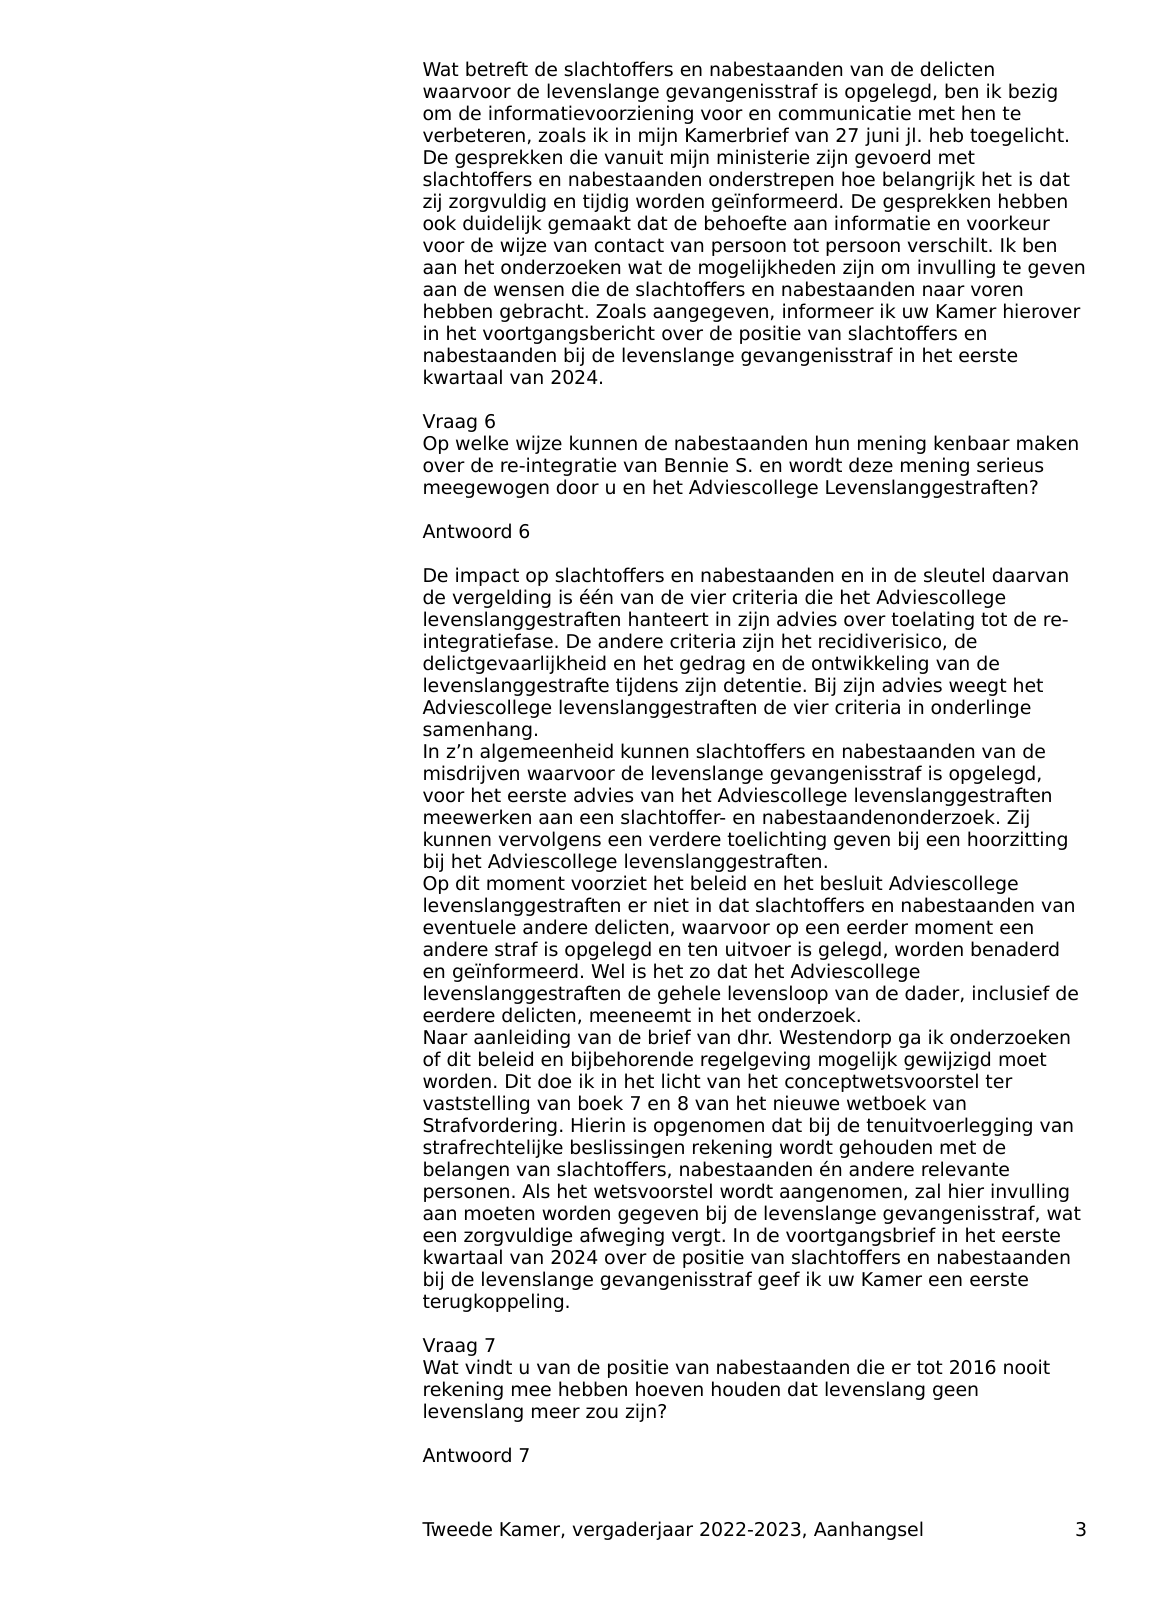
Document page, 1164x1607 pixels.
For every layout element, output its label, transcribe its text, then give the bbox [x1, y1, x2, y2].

text Op dit moment voorziet het beleid en het besluit Adviescollege levenslanggestraften er niet in dat slachtoffers en nabestaanden van eventuele andere delicten, waarvoor op een eerder moment een andere straf is opgelegd en ten uitvoer is gelegd, worden benaderd en geïnformeerd. Wel is het zo dat het Adviescollege levenslanggestraften de gehele levensloop van de dader, inclusief de eerdere delicten, meeneemt in het onderzoek. [422, 873, 1087, 1027]
text Antwoord 6 [422, 521, 1087, 543]
text Antwoord 7 [422, 1445, 1087, 1467]
text Op welke wijze kunnen de nabestaanden hun mening kenbaar maken over de re-integratie van Bennie S. en wordt deze mening serieus meegewogen door u en het Adviescollege Levenslanggestraften? [422, 433, 1087, 499]
text Wat vindt u van de positie van nabestaanden die er tot 2016 nooit rekening mee hebben hoeven houden dat levenslang geen levenslang meer zou zijn? [422, 1357, 1087, 1423]
text In z’n algemeenheid kunnen slachtoffers en nabestaanden van de misdrijven waarvoor de levenslange gevangenisstraf is opgelegd, voor het eerste advies van het Adviescollege levenslanggestraften meewerken aan een slachtoffer- en nabestaandenonderzoek. Zij kunnen vervolgens een verdere toelichting geven bij een hoorzitting bij het Adviescollege levenslanggestraften. [422, 741, 1087, 873]
text Vraag 7 [422, 1335, 1087, 1357]
text Naar aanleiding van de brief van dhr. Westendorp ga ik onderzoeken of dit beleid en bijbehorende regelgeving mogelijk gewijzigd moet worden. Dit doe ik in het licht van het conceptwetsvoorstel ter vaststelling van boek 7 en 8 van het nieuwe wetboek van Strafvordering. Hierin is opgenomen dat bij de tenuitvoerlegging van strafrechtelijke beslissingen rekening wordt gehouden met de belangen van slachtoffers, nabestaanden én andere relevante personen. Als het wetsvoorstel wordt aangenomen, zal hier invulling aan moeten worden gegeven bij de levenslange gevangenisstraf, wat een zorgvuldige afweging vergt. In de voortgangsbrief in het eerste kwartaal van 2024 over de positie van slachtoffers en nabestaanden bij de levenslange gevangenisstraf geef ik uw Kamer een eerste terugkoppeling. [422, 1027, 1087, 1312]
text Vraag 6 [422, 411, 1087, 433]
text De impact op slachtoffers en nabestaanden en in de sleutel daarvan de vergelding is één van de vier criteria die het Adviescollege levenslanggestraften hanteert in zijn advies over toelating tot de re-integratiefase. De andere criteria zijn het recidiverisico, de delictgevaarlijkheid en het gedrag en de ontwikkeling van de levenslanggestrafte tijdens zijn detentie. Bij zijn advies weegt het Adviescollege levenslanggestraften de vier criteria in onderlinge samenhang. [422, 565, 1087, 741]
text Wat betreft de slachtoffers en nabestaanden van de delicten waarvoor de levenslange gevangenisstraf is opgelegd, ben ik bezig om de informatievoorziening voor en communicatie met hen te verbeteren, zoals ik in mijn Kamerbrief van 27 juni jl. heb toegelicht. De gesprekken die vanuit mijn ministerie zijn gevoerd met slachtoffers en nabestaanden onderstrepen hoe belangrijk het is dat zij zorgvuldig en tijdig worden geïnformeerd. De gesprekken hebben ook duidelijk gemaakt dat de behoefte aan informatie en voorkeur voor de wijze van contact van persoon tot persoon verschilt. Ik ben aan het onderzoeken wat de mogelijkheden zijn om invulling te geven aan de wensen die de slachtoffers en nabestaanden naar voren hebben gebracht. Zoals aangegeven, informeer ik uw Kamer hierover in het voortgangsbericht over de positie van slachtoffers en nabestaanden bij de levenslange gevangenisstraf in het eerste kwartaal van 2024. [422, 59, 1087, 389]
